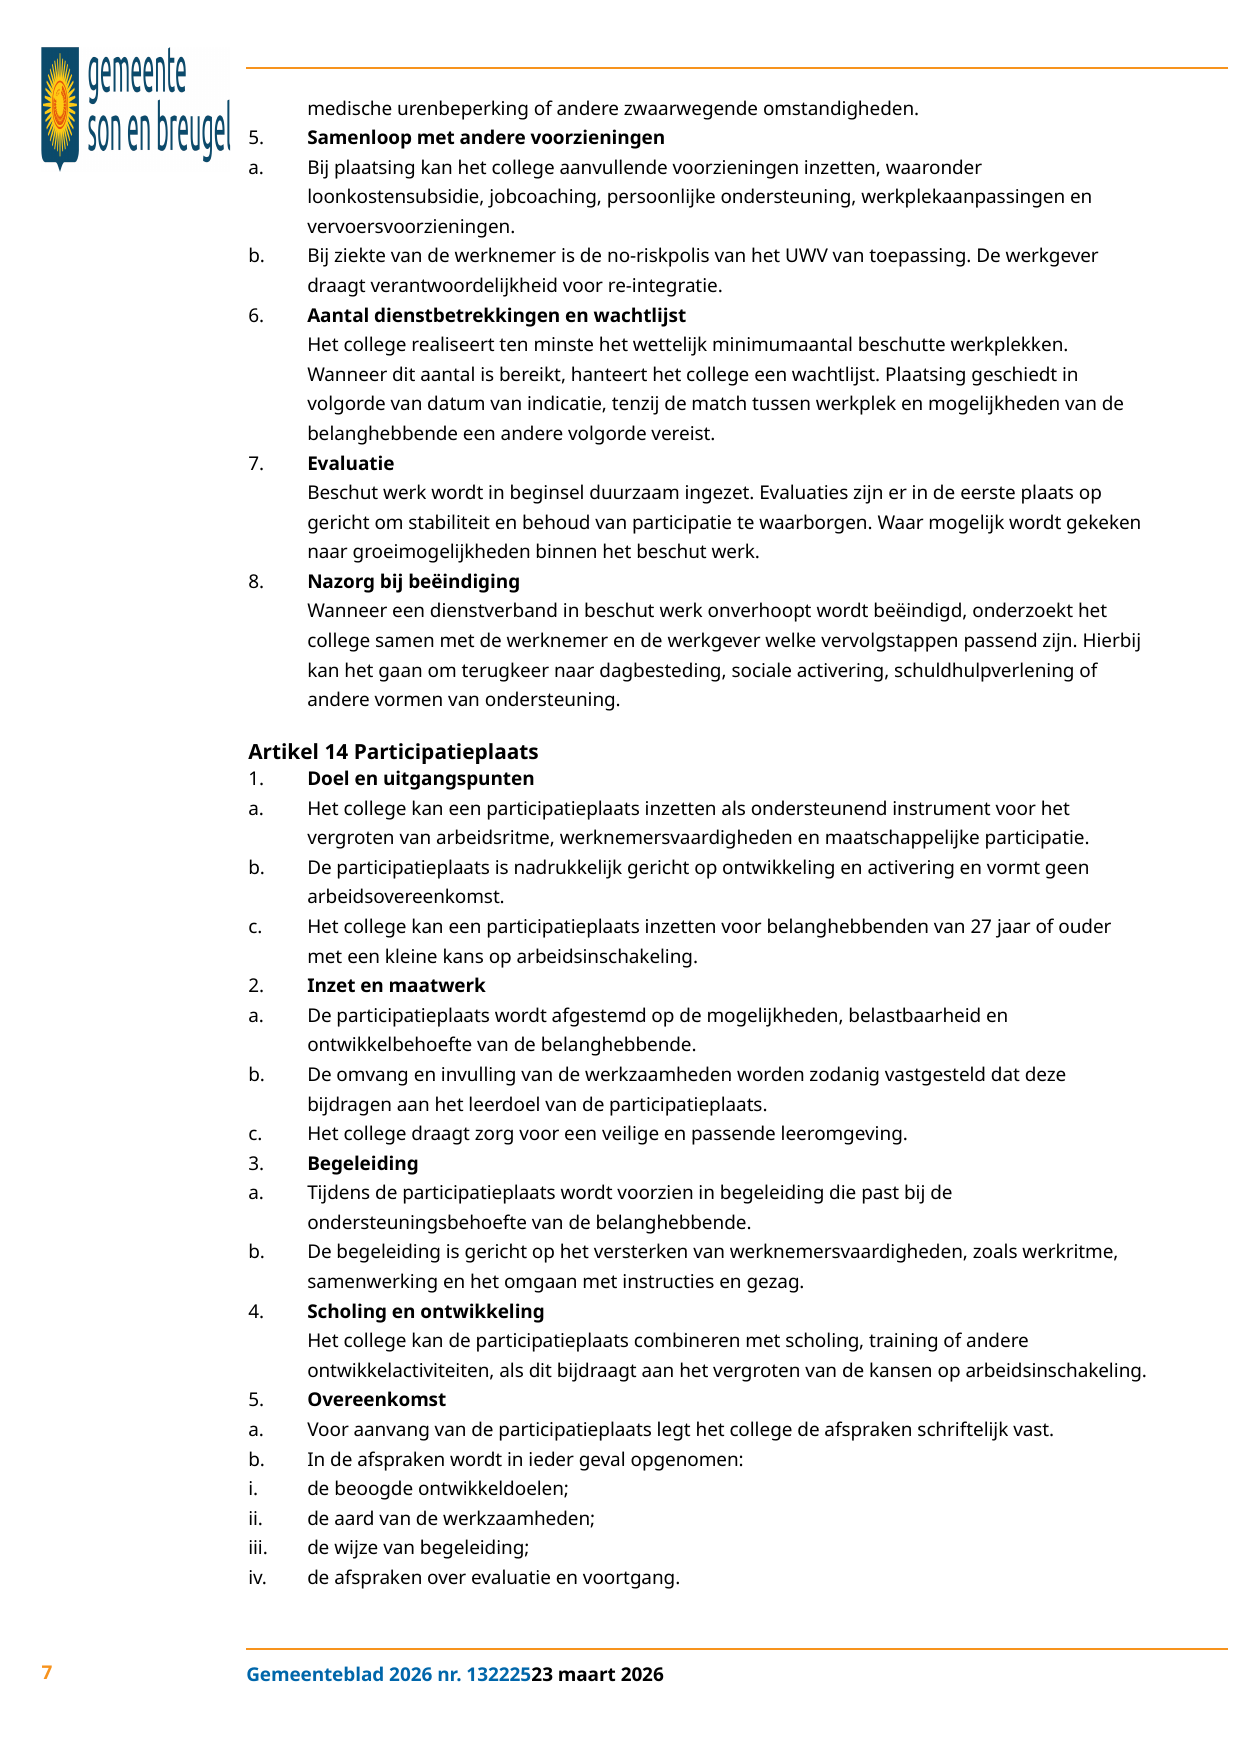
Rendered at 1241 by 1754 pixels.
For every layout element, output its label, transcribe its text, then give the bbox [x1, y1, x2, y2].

list De participatieplaats wordt afgestemd op de mogelijkheden, belastbaarheid en ontwikkelbehoefte van de belanghebbende. [248, 1002, 1152, 1057]
list de aard van de werkzaamheden; [248, 1505, 1152, 1531]
list Evaluatie [248, 450, 1152, 476]
picture [41, 47, 231, 172]
list de wijze van begeleiding; [248, 1534, 1152, 1560]
list Inzet en maatwerk [248, 972, 1152, 998]
text Artikel 14 Participatieplaats [248, 737, 1152, 765]
list Overeenkomst [248, 1387, 1152, 1412]
list Wanneer een dienstverband in beschut werk onverhoopt wordt beëindigd, onderzoekt het college samen met de werknemer en de werkgever welke vervolgstappen passend zijn. Hierbij kan het gaan om terugkeer naar dagbesteding, sociale activering, schuldhulpverlening of andere vormen van ondersteuning. [248, 598, 1152, 712]
list Beschut werk wordt in beginsel duurzaam ingezet. Evaluaties zijn er in de eerste plaats op gericht om stabiliteit en behoud van participatie te waarborgen. Waar mogelijk wordt gekeken naar groeimogelijkheden binnen het beschut werk. [248, 479, 1152, 564]
list Het college kan een participatieplaats inzetten voor belanghebbenden van 27 jaar of ouder met een kleine kans op arbeidsinschakeling. [248, 913, 1152, 968]
list Het college kan een participatieplaats inzetten als ondersteunend instrument voor het vergroten van arbeidsritme, werknemersvaardigheden en maatschappelijke participatie. [248, 795, 1152, 850]
list De participatieplaats is nadrukkelijk gericht op ontwikkeling en activering en vormt geen arbeidsovereenkomst. [248, 854, 1152, 909]
list Tijdens de participatieplaats wordt voorzien in begeleiding die past bij de ondersteuningsbehoefte van de belanghebbende. [248, 1179, 1152, 1235]
list Voor aanvang van de participatieplaats legt het college de afspraken schriftelijk vast. [248, 1416, 1152, 1442]
list De begeleiding is gericht op het versterken van werknemersvaardigheden, zoals werkritme, samenwerking en het omgaan met instructies en gezag. [248, 1239, 1152, 1294]
list Scholing en ontwikkeling [248, 1298, 1152, 1323]
list Doel en uitgangspunten [248, 765, 1152, 791]
list Nazorg bij beëindiging [248, 568, 1152, 594]
list Het college draagt zorg voor een veilige en passende leeromgeving. [248, 1120, 1152, 1146]
list De omvang en invulling van de werkzaamheden worden zodanig vastgesteld dat deze bijdragen aan het leerdoel van de participatieplaats. [248, 1061, 1152, 1116]
list Bij plaatsing kan het college aanvullende voorzieningen inzetten, waaronder loonkostensubsidie, jobcoaching, persoonlijke ondersteuning, werkplekaanpassingen en vervoersvoorzieningen. [248, 154, 1152, 239]
list de afspraken over evaluatie en voortgang. [248, 1564, 1152, 1590]
list In de afspraken wordt in ieder geval opgenomen: [248, 1446, 1152, 1471]
list medische urenbeperking of andere zwaarwegende omstandigheden. [248, 95, 1152, 121]
list Begeleiding [248, 1150, 1152, 1176]
list Bij ziekte van de werknemer is de no-riskpolis van het UWV van toepassing. De werkgever draagt verantwoordelijkheid voor re-integratie. [248, 243, 1152, 298]
list Het college kan de participatieplaats combineren met scholing, training of andere ontwikkelactiviteiten, als dit bijdraagt aan het vergroten van de kansen op arbeidsinschakeling. [248, 1327, 1152, 1383]
list Aantal dienstbetrekkingen en wachtlijst [248, 302, 1152, 328]
list de beoogde ontwikkeldoelen; [248, 1475, 1152, 1501]
list Samenloop met andere voorzieningen [248, 124, 1152, 150]
list Het college realiseert ten minste het wettelijk minimumaantal beschutte werkplekken. Wanneer dit aantal is bereikt, hanteert het college een wachtlijst. Plaatsing geschiedt in volgorde van datum van indicatie, tenzij de match tussen werkplek en mogelijkheden van de belanghebbende een andere volgorde vereist. [248, 331, 1152, 446]
